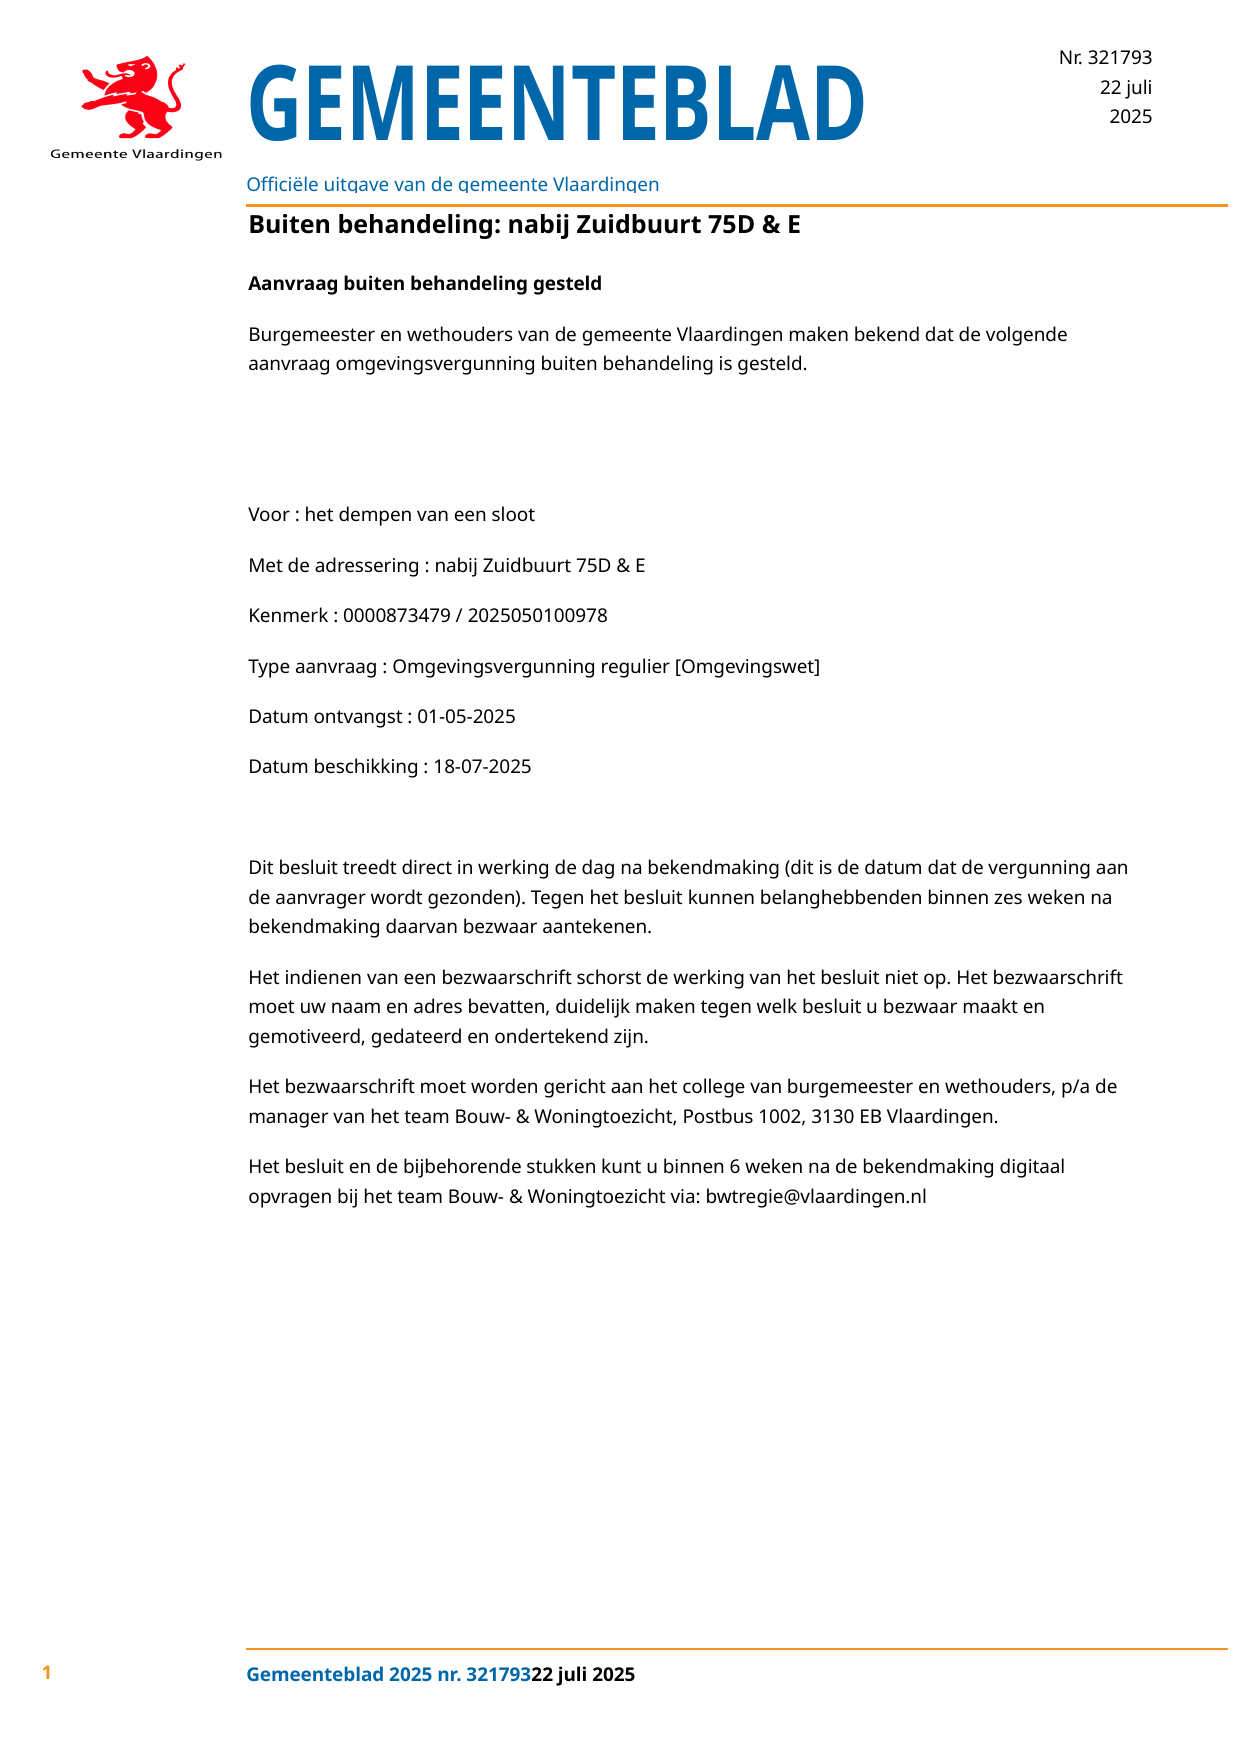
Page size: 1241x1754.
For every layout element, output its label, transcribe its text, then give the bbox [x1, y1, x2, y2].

text Het besluit en de bijbehorende stukken kunt u binnen 6 weken na de bekendmaking digitaal opvragen bij het team Bouw- & Woningtoezicht via: bwtregie@vlaardingen.nl [248, 1154, 1152, 1209]
text Type aanvraag : Omgevingsvergunning regulier [Omgevingswet] [248, 653, 1152, 678]
text Dit besluit treedt direct in werking de dag na bekendmaking (dit is de datum dat de vergunning aan de aanvrager wordt gezonden). Tegen het besluit kunnen belanghebbenden binnen zes weken na bekendmaking daarvan bezwaar aantekenen. [248, 854, 1152, 939]
text Voor : het dempen van een sloot [248, 502, 1152, 527]
text Datum beschikking : 18-07-2025 [248, 754, 1152, 779]
text Burgemeester en wethouders van de gemeente Vlaardingen maken bekend dat de volgende aanvraag omgevingsvergunning buiten behandeling is gesteld. [248, 321, 1152, 376]
text Aanvraag buiten behandeling gesteld [248, 270, 1152, 296]
text Kenmerk : 0000873479 / 2025050100978 [248, 602, 1152, 628]
picture [41, 47, 231, 172]
text Datum ontvangst : 01-05-2025 [248, 703, 1152, 729]
text Met de adressering : nabij Zuidbuurt 75D & E [248, 552, 1152, 578]
text Buiten behandeling: nabij Zuidbuurt 75D & E [248, 207, 1152, 241]
text Het bezwaarschrift moet worden gericht aan het college van burgemeester en wethouders, p/a de manager van het team Bouw- & Woningtoezicht, Postbus 1002, 3130 EB Vlaardingen. [248, 1074, 1152, 1129]
text Het indienen van een bezwaarschrift schorst de werking van het besluit niet op. Het bezwaarschrift moet uw naam en adres bevatten, duidelijk maken tegen welk besluit u bezwaar maakt en gemotiveerd, gedateerd en ondertekend zijn. [248, 964, 1152, 1049]
